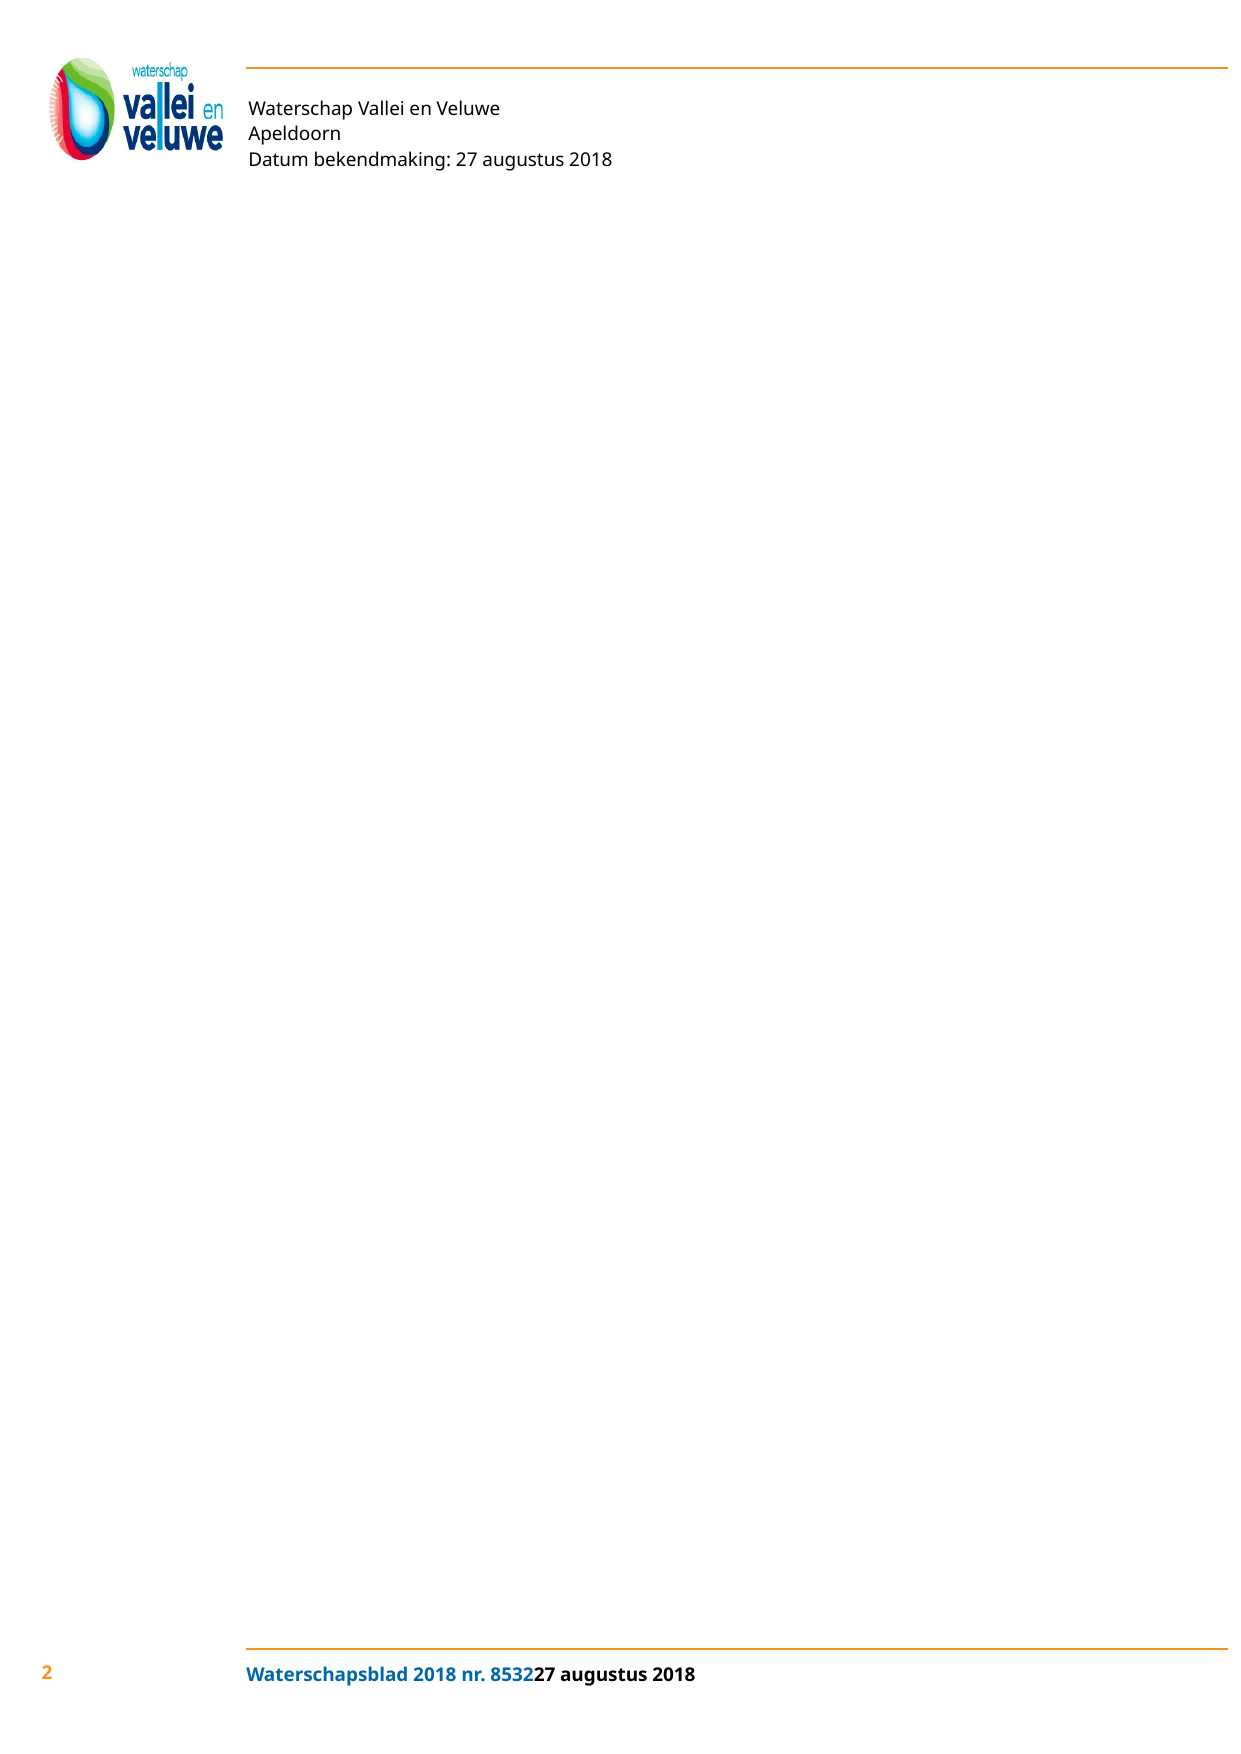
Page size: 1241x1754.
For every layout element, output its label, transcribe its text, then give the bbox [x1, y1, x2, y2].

text Datum bekendmaking: 27 augustus 2018 [248, 146, 1152, 172]
text Apeldoorn [248, 121, 1152, 146]
picture [41, 47, 231, 172]
text Waterschap Vallei en Veluwe [248, 95, 1152, 121]
